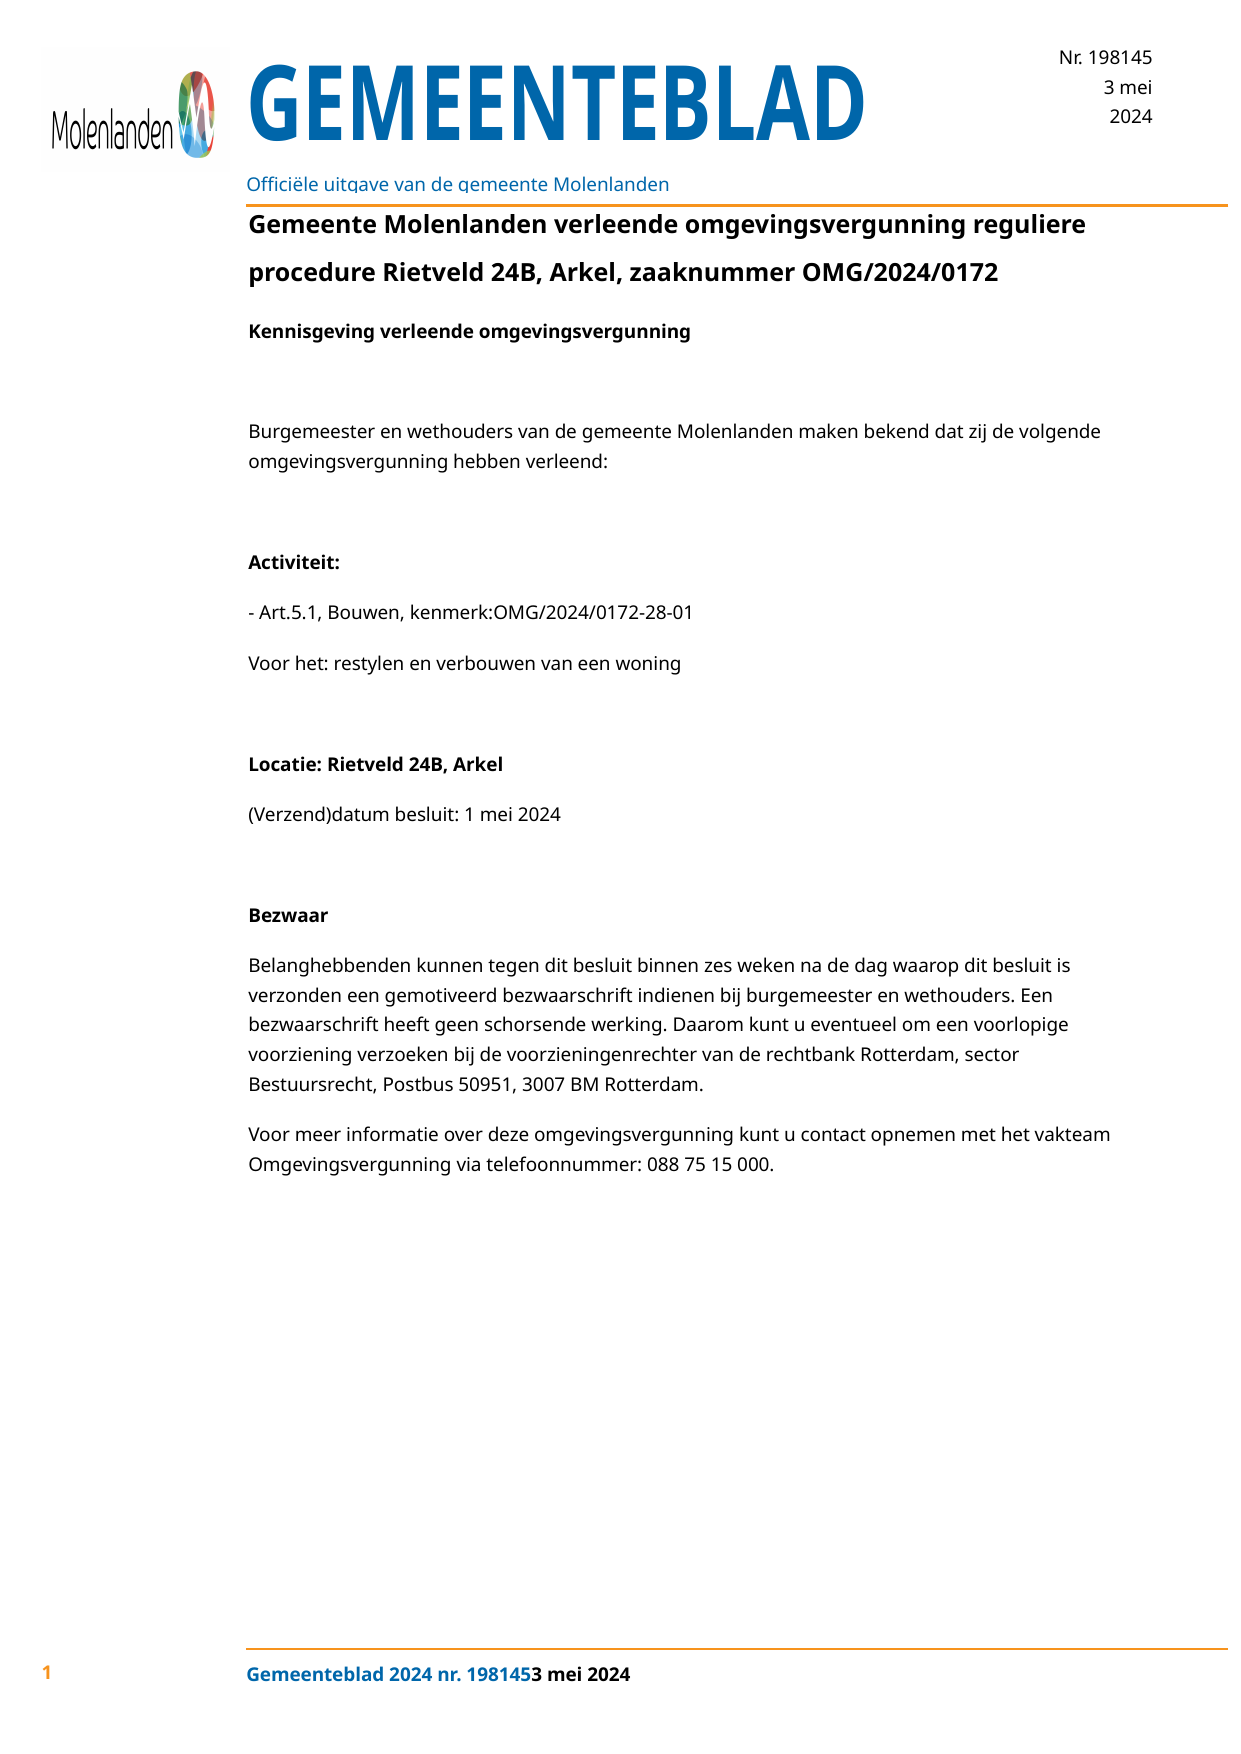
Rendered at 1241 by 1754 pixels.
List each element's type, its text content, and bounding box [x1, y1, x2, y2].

text Kennisgeving verleende omgevingsvergunning [248, 318, 1152, 344]
text Activiteit: [248, 549, 1152, 575]
text Voor het: restylen en verbouwen van een woning [248, 650, 1152, 676]
text Bezwaar [248, 902, 1152, 928]
text Belanghebbenden kunnen tegen dit besluit binnen zes weken na de dag waarop dit besluit is verzonden een gemotiveerd bezwaarschrift indienen bij burgemeester en wethouders. Een bezwaarschrift heeft geen schorsende werking. Daarom kunt u eventueel om een voorlopige voorziening verzoeken bij de voorzieningenrechter van de rechtbank Rotterdam, sector Bestuursrecht, Postbus 50951, 3007 BM Rotterdam. [248, 952, 1152, 1097]
text (Verzend)datum besluit: 1 mei 2024 [248, 801, 1152, 827]
text Locatie: Rietveld 24B, Arkel [248, 751, 1152, 777]
picture [41, 47, 231, 172]
text Voor meer informatie over deze omgevingsvergunning kunt u contact opnemen met het vakteam Omgevingsvergunning via telefoonnummer: 088 75 15 000. [248, 1121, 1152, 1177]
text Gemeente Molenlanden verleende omgevingsvergunning reguliere procedure Rietveld 24B, Arkel, zaaknummer OMG/2024/0172 [248, 207, 1152, 288]
text Burgemeester en wethouders van de gemeente Molenlanden maken bekend dat zij de volgende omgevingsvergunning hebben verleend: [248, 419, 1152, 474]
text - Art.5.1, Bouwen, kenmerk:OMG/2024/0172-28-01 [248, 599, 1152, 625]
